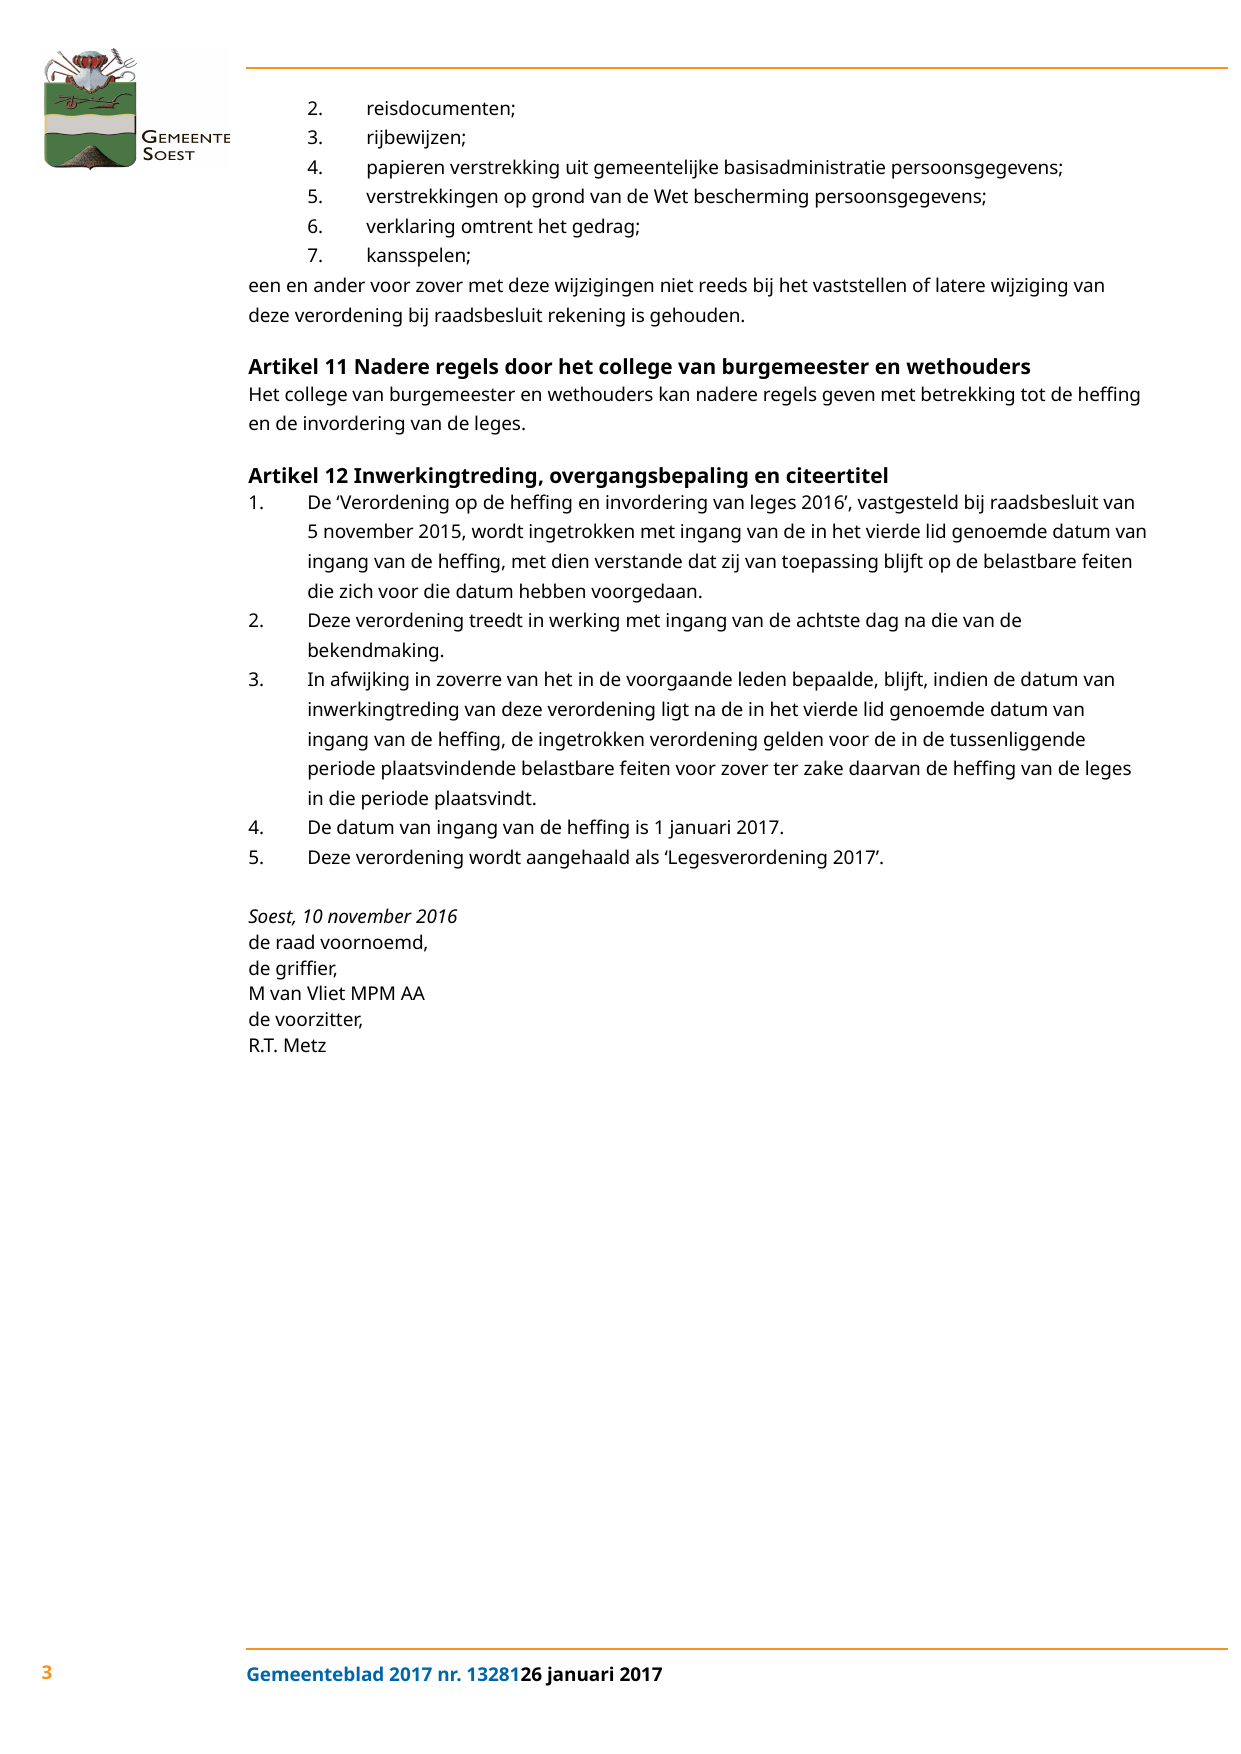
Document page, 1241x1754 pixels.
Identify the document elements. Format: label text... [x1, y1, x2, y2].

list verstrekkingen op grond van de Wet bescherming persoonsgegevens; [307, 183, 1152, 209]
text een en ander voor zover met deze wijzigingen niet reeds bij het vaststellen of latere wijziging van deze verordening bij raadsbesluit rekening is gehouden. [248, 272, 1152, 328]
text Soest, 10 november 2016 [248, 903, 1152, 929]
list kansspelen; [307, 243, 1152, 268]
list Deze verordening treedt in werking met ingang van de achtste dag na die van de bekendmaking. [248, 607, 1152, 663]
list reisdocumenten; [307, 95, 1152, 121]
text Het college van burgemeester en wethouders kan nadere regels geven met betrekking tot de heffing en de invordering van de leges. [248, 381, 1152, 436]
list Deze verordening wordt aangehaald als ‘Legesverordening 2017’. [248, 844, 1152, 870]
list De ‘Verordening op de heffing en invordering van leges 2016’, vastgesteld bij raadsbesluit van 5 november 2015, wordt ingetrokken met ingang van de in het vierde lid genoemde datum van ingang van de heffing, met dien verstande dat zij van toepassing blijft op de belastbare feiten die zich voor die datum hebben voorgedaan. [248, 489, 1152, 604]
list De datum van ingang van de heffing is 1 januari 2017. [248, 814, 1152, 840]
list rijbewijzen; [307, 124, 1152, 150]
text M van Vliet MPM AA [248, 981, 1152, 1006]
text R.T. Metz [248, 1032, 1152, 1058]
text de raad voornoemd, [248, 929, 1152, 955]
text Artikel 12 Inwerkingtreding, overgangsbepaling en citeertitel [248, 461, 1152, 489]
list verklaring omtrent het gedrag; [307, 213, 1152, 239]
picture [41, 47, 231, 172]
text de griffier, [248, 955, 1152, 981]
list papieren verstrekking uit gemeentelijke basisadministratie persoonsgegevens; [307, 154, 1152, 180]
list In afwijking in zoverre van het in de voorgaande leden bepaalde, blijft, indien de datum van inwerkingtreding van deze verordening ligt na de in het vierde lid genoemde datum van ingang van de heffing, de ingetrokken verordening gelden voor de in de tussenliggende periode plaatsvindende belastbare feiten voor zover ter zake daarvan de heffing van de leges in die periode plaatsvindt. [248, 667, 1152, 811]
text de voorzitter, [248, 1006, 1152, 1032]
text Artikel 11 Nadere regels door het college van burgemeester en wethouders [248, 352, 1152, 381]
